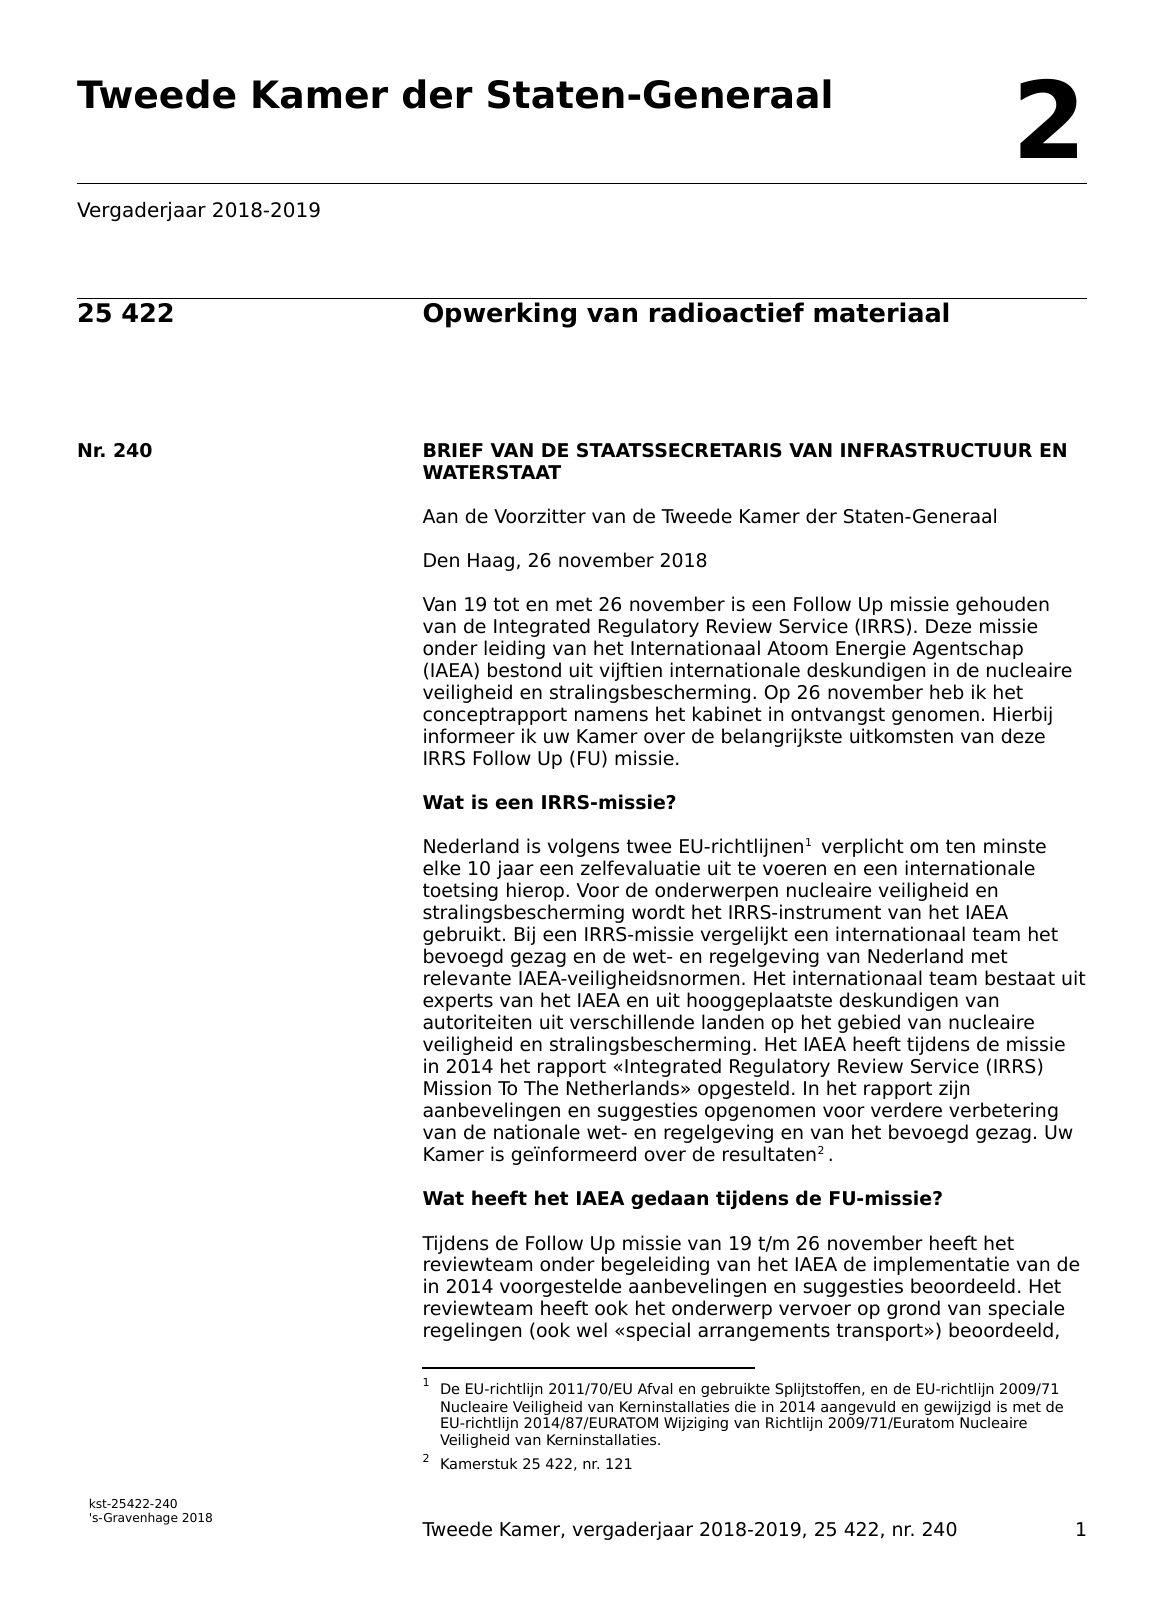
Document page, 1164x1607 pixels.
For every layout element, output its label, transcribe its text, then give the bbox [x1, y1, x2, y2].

table_header 2 [886, 59, 1087, 183]
table_cell Vergaderjaar 2018-2019 [77, 184, 1087, 298]
text Nederland is volgens twee EU-richtlijnen verplicht om ten minste elke 10 jaar een zelfevaluatie uit te voeren en een internationale toetsing hierop. Voor de onderwerpen nucleaire veiligheid en stralingsbescherming wordt het IRRS-instrument van het IAEA gebruikt. Bij een IRRS-missie vergelijkt een internationaal team het bevoegd gezag en de wet- en regelgeving van Nederland met relevante IAEA-veiligheidsnormen. Het internationaal team bestaat uit experts van het IAEA en uit hooggeplaatste deskundigen van autoriteiten uit verschillende landen op het gebied van nucleaire veiligheid en stralingsbescherming. Het IAEA heeft tijdens de missie in 2014 het rapport «Integrated Regulatory Review Service (IRRS) Mission To The Netherlands» opgesteld. In het rapport zijn aanbevelingen en suggesties opgenomen voor verdere verbetering van de nationale wet- en regelgeving en van het bevoegd gezag. Uw Kamer is geïnformeerd over de resultaten. [422, 836, 1087, 1166]
text Aan de Voorzitter van de Tweede Kamer der Staten-Generaal [422, 506, 1087, 528]
text 's-Gravenhage 2018 [88, 1511, 323, 1525]
text Van 19 tot en met 26 november is een Follow Up missie gehouden van de Integrated Regulatory Review Service (IRRS). Deze missie onder leiding van het Internationaal Atoom Energie Agentschap (IAEA) bestond uit vijftien internationale deskundigen in de nucleaire veiligheid en stralingsbescherming. Op 26 november heb ik het conceptrapport namens het kabinet in ontvangst genomen. Hierbij informeer ik uw Kamer over de belangrijkste uitkomsten van deze IRRS Follow Up (FU) missie. [422, 594, 1087, 770]
subtitle Nr. 240 BRIEF VAN DE STAATSSECRETARIS VAN INFRASTRUCTUUR EN WATERSTAAT [77, 440, 1087, 484]
subtitle Wat is een IRRS-missie? [422, 792, 1087, 814]
text Kamerstuk 25 422, nr. 121 [422, 1452, 1087, 1474]
text kst-25422-240 [88, 1497, 323, 1511]
text Tijdens de Follow Up missie van 19 t/m 26 november heeft het reviewteam onder begeleiding van het IAEA de implementatie van de in 2014 voorgestelde aanbevelingen en suggesties beoordeeld. Het reviewteam heeft ook het onderwerp vervoer op grond van speciale regelingen (ook wel «special arrangements transport») beoordeeld, [422, 1232, 1087, 1342]
text De EU-richtlijn 2011/70/EU Afval en gebruikte Splijtstoffen, en de EU-richtlijn 2009/71 Nucleaire Veiligheid van Kerninstallaties die in 2014 aangevuld en gewijzigd is met de EU-richtlijn 2014/87/EURATOM Wijziging van Richtlijn 2009/71/Euratom Nucleaire Veiligheid van Kerninstallaties. [422, 1377, 1087, 1449]
subtitle Wat heeft het IAEA gedaan tijdens de FU-missie? [422, 1188, 1087, 1210]
subtitle 25 422 Opwerking van radioactief materiaal [77, 299, 1087, 329]
table_header Tweede Kamer der Staten-Generaal [77, 59, 886, 183]
text Den Haag, 26 november 2018 [422, 550, 1087, 572]
